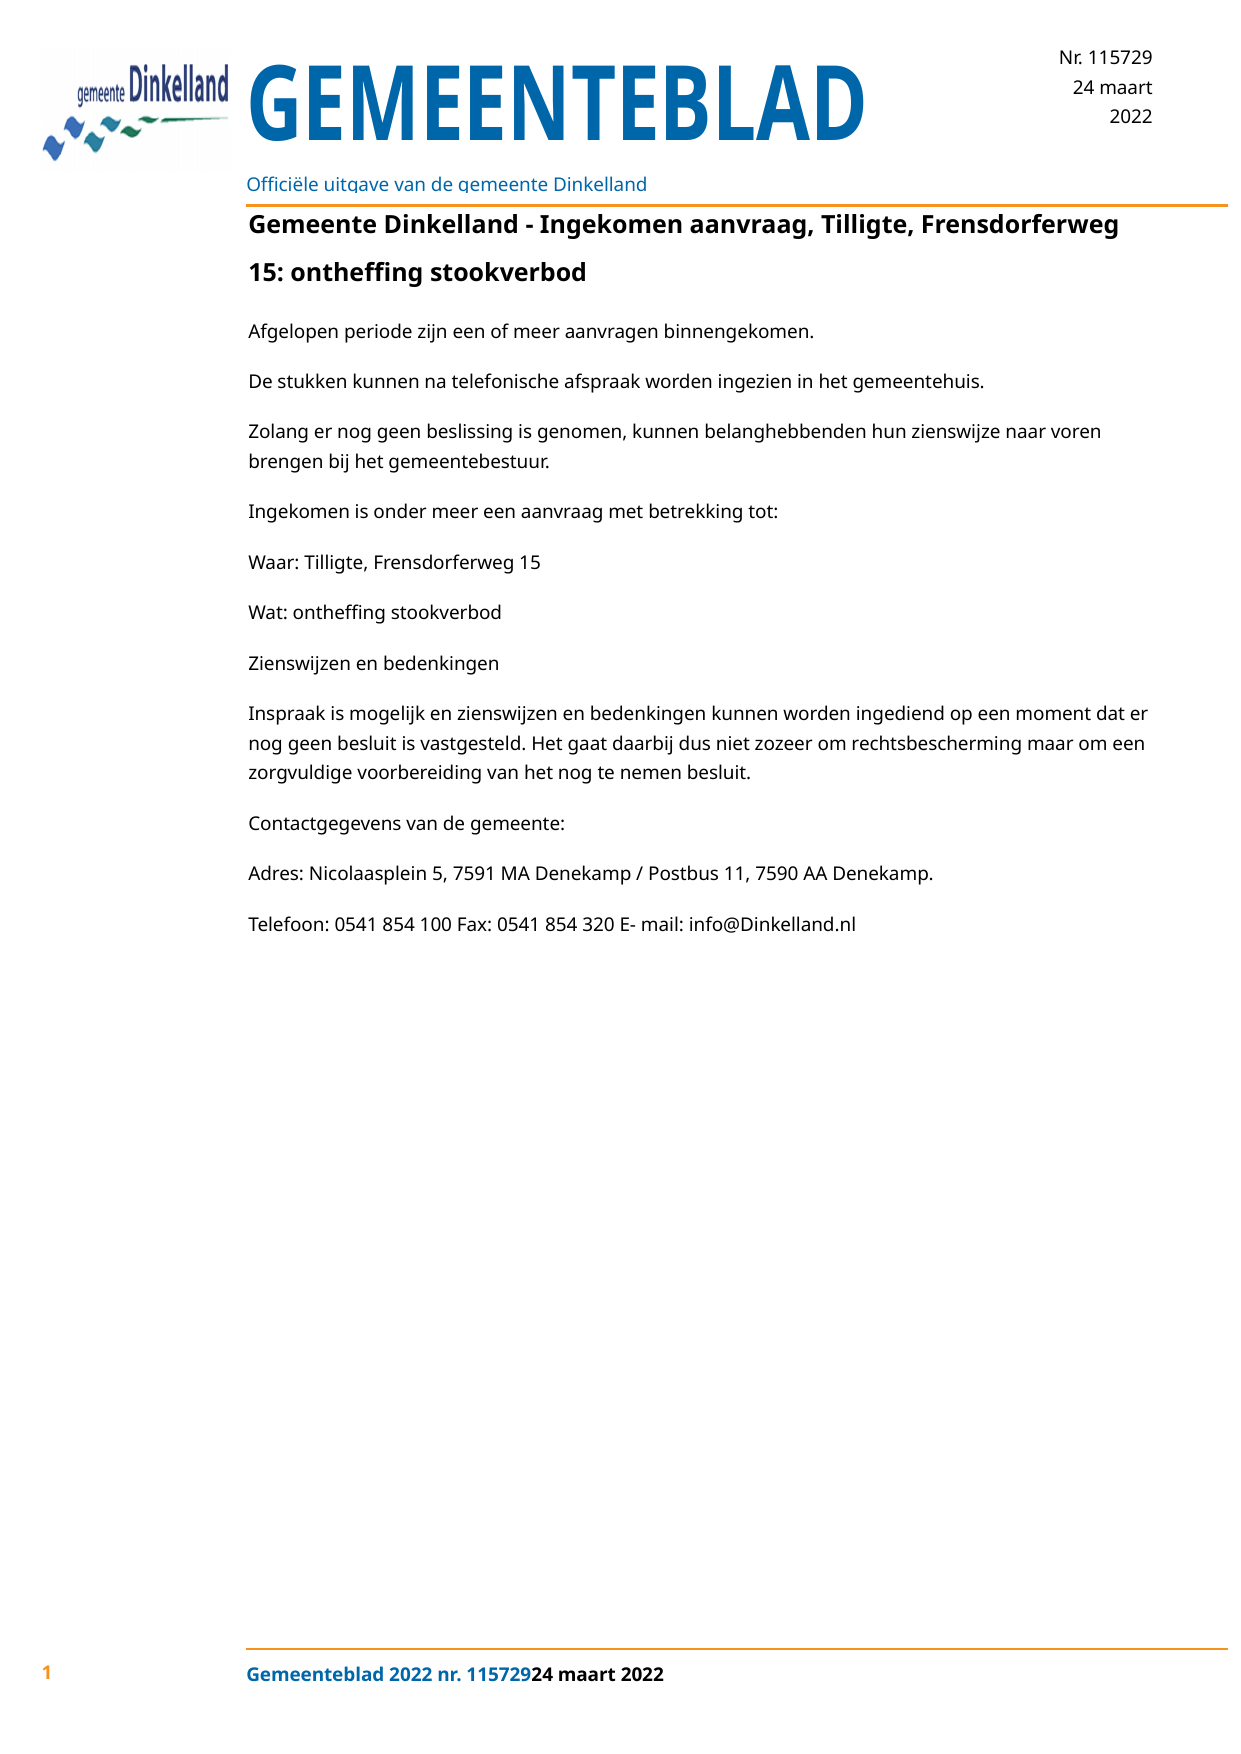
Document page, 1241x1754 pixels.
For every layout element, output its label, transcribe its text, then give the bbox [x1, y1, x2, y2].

text Wat: ontheffing stookverbod [248, 599, 1152, 625]
text Ingekomen is onder meer een aanvraag met betrekking tot: [248, 499, 1152, 524]
picture [41, 47, 231, 172]
text Gemeente Dinkelland - Ingekomen aanvraag, Tilligte, Frensdorferweg 15: ontheffing stookverbod [248, 207, 1152, 288]
text Contactgegevens van de gemeente: [248, 810, 1152, 836]
text Zienswijzen en bedenkingen [248, 650, 1152, 676]
text Waar: Tilligte, Frensdorferweg 15 [248, 549, 1152, 575]
text Zolang er nog geen beslissing is genomen, kunnen belanghebbenden hun zienswijze naar voren brengen bij het gemeentebestuur. [248, 419, 1152, 474]
text Afgelopen periode zijn een of meer aanvragen binnengekomen. [248, 318, 1152, 344]
text Adres: Nicolaasplein 5, 7591 MA Denekamp / Postbus 11, 7590 AA Denekamp. [248, 860, 1152, 886]
text Inspraak is mogelijk en zienswijzen en bedenkingen kunnen worden ingediend op een moment dat er nog geen besluit is vastgesteld. Het gaat daarbij dus niet zozeer om rechtsbescherming maar om een zorgvuldige voorbereiding van het nog te nemen besluit. [248, 700, 1152, 785]
text De stukken kunnen na telefonische afspraak worden ingezien in het gemeentehuis. [248, 368, 1152, 394]
text Telefoon: 0541 854 100 Fax: 0541 854 320 E- mail: info@Dinkelland.nl [248, 911, 1152, 937]
